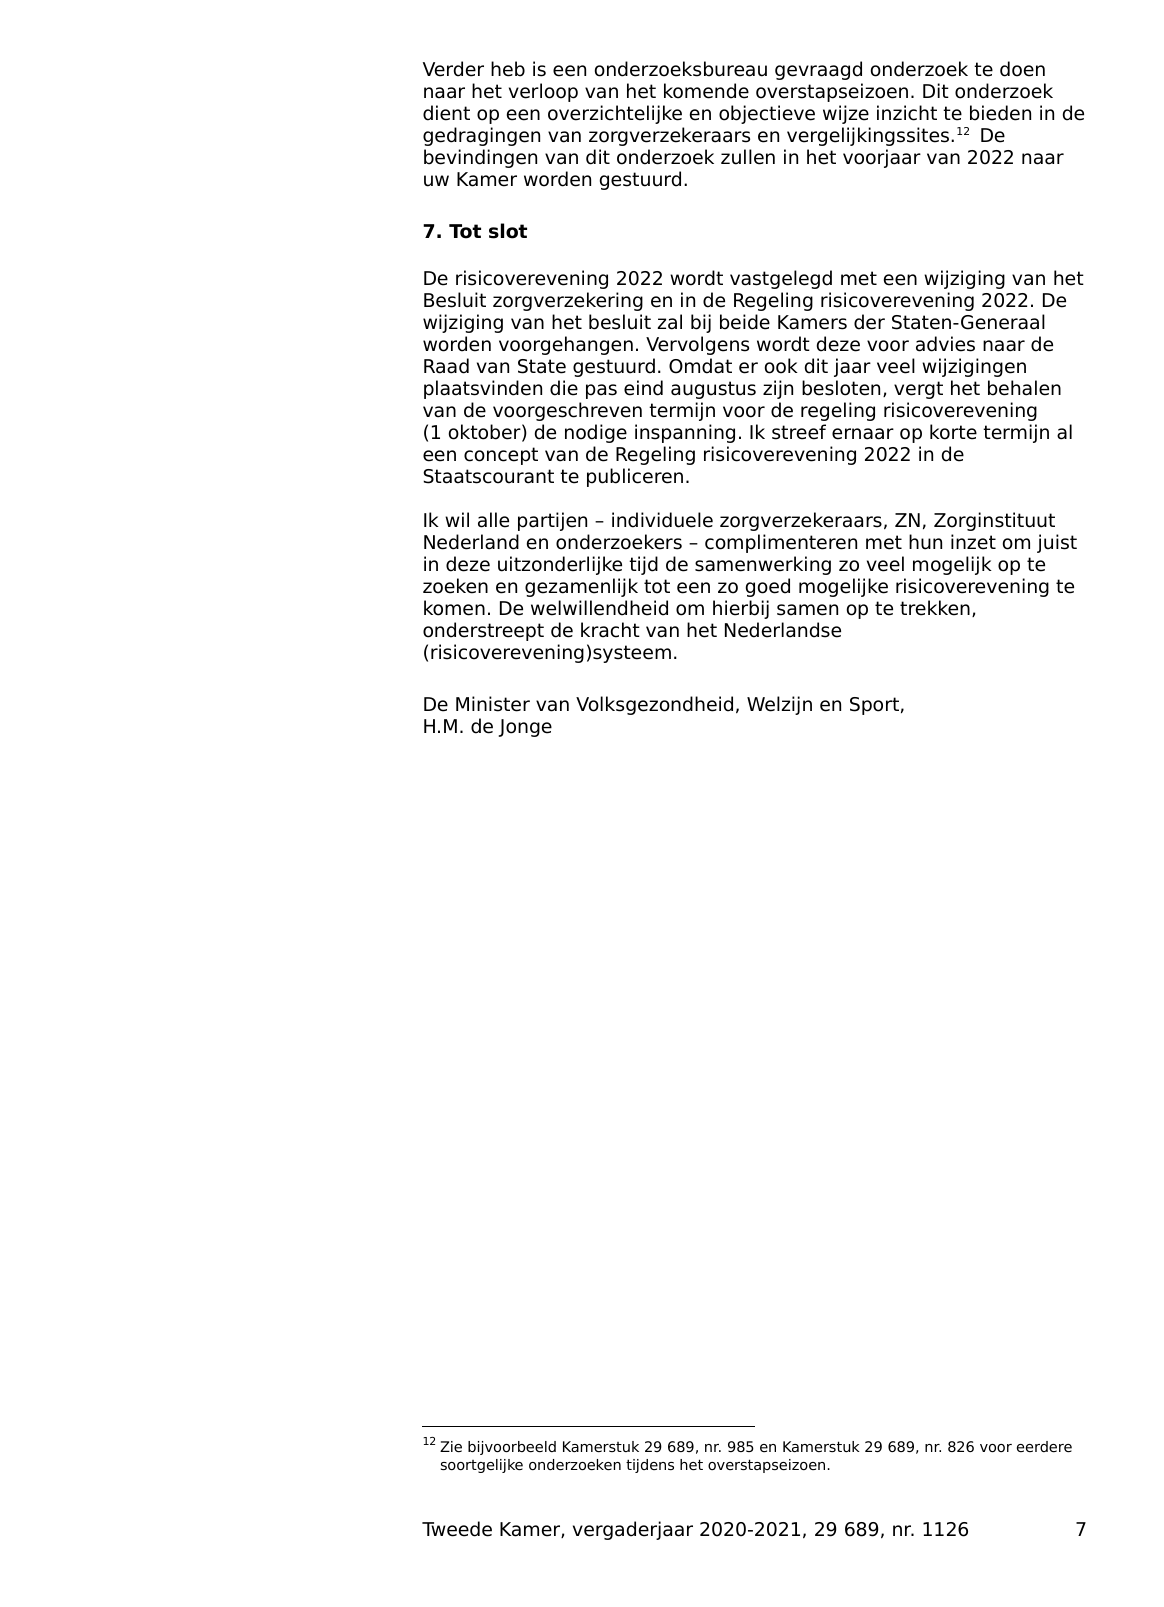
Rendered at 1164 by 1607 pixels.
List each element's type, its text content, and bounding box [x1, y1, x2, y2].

subtitle 7. Tot slot [422, 221, 1087, 243]
text Ik wil alle partijen – individuele zorgverzekeraars, ZN, Zorginstituut Nederland en onderzoekers – complimenteren met hun inzet om juist in deze uitzonderlijke tijd de samenwerking zo veel mogelijk op te zoeken en gezamenlijk tot een zo goed mogelijke risicoverevening te komen. De welwillendheid om hierbij samen op te trekken, onderstreept de kracht van het Nederlandse (risicoverevening)systeem. [422, 510, 1087, 664]
text De Minister van Volksgezondheid, Welzijn en Sport, H.M. de Jonge [422, 694, 1087, 738]
text Verder heb is een onderzoeksbureau gevraagd onderzoek te doen naar het verloop van het komende overstapseizoen. Dit onderzoek dient op een overzichtelijke en objectieve wijze inzicht te bieden in de gedragingen van zorgverzekeraars en vergelijkingssites. De bevindingen van dit onderzoek zullen in het voorjaar van 2022 naar uw Kamer worden gestuurd. [422, 59, 1087, 191]
text De risicoverevening 2022 wordt vastgelegd met een wijziging van het Besluit zorgverzekering en in de Regeling risicoverevening 2022. De wijziging van het besluit zal bij beide Kamers der Staten-Generaal worden voorgehangen. Vervolgens wordt deze voor advies naar de Raad van State gestuurd. Omdat er ook dit jaar veel wijzigingen plaatsvinden die pas eind augustus zijn besloten, vergt het behalen van de voorgeschreven termijn voor de regeling risicoverevening (1 oktober) de nodige inspanning. Ik streef ernaar op korte termijn al een concept van de Regeling risicoverevening 2022 in de Staatscourant te publiceren. [422, 268, 1087, 488]
text Zie bijvoorbeeld Kamerstuk 29 689, nr. 985 en Kamerstuk 29 689, nr. 826 voor eerdere soortgelijke onderzoeken tijdens het overstapseizoen. [422, 1435, 1087, 1474]
